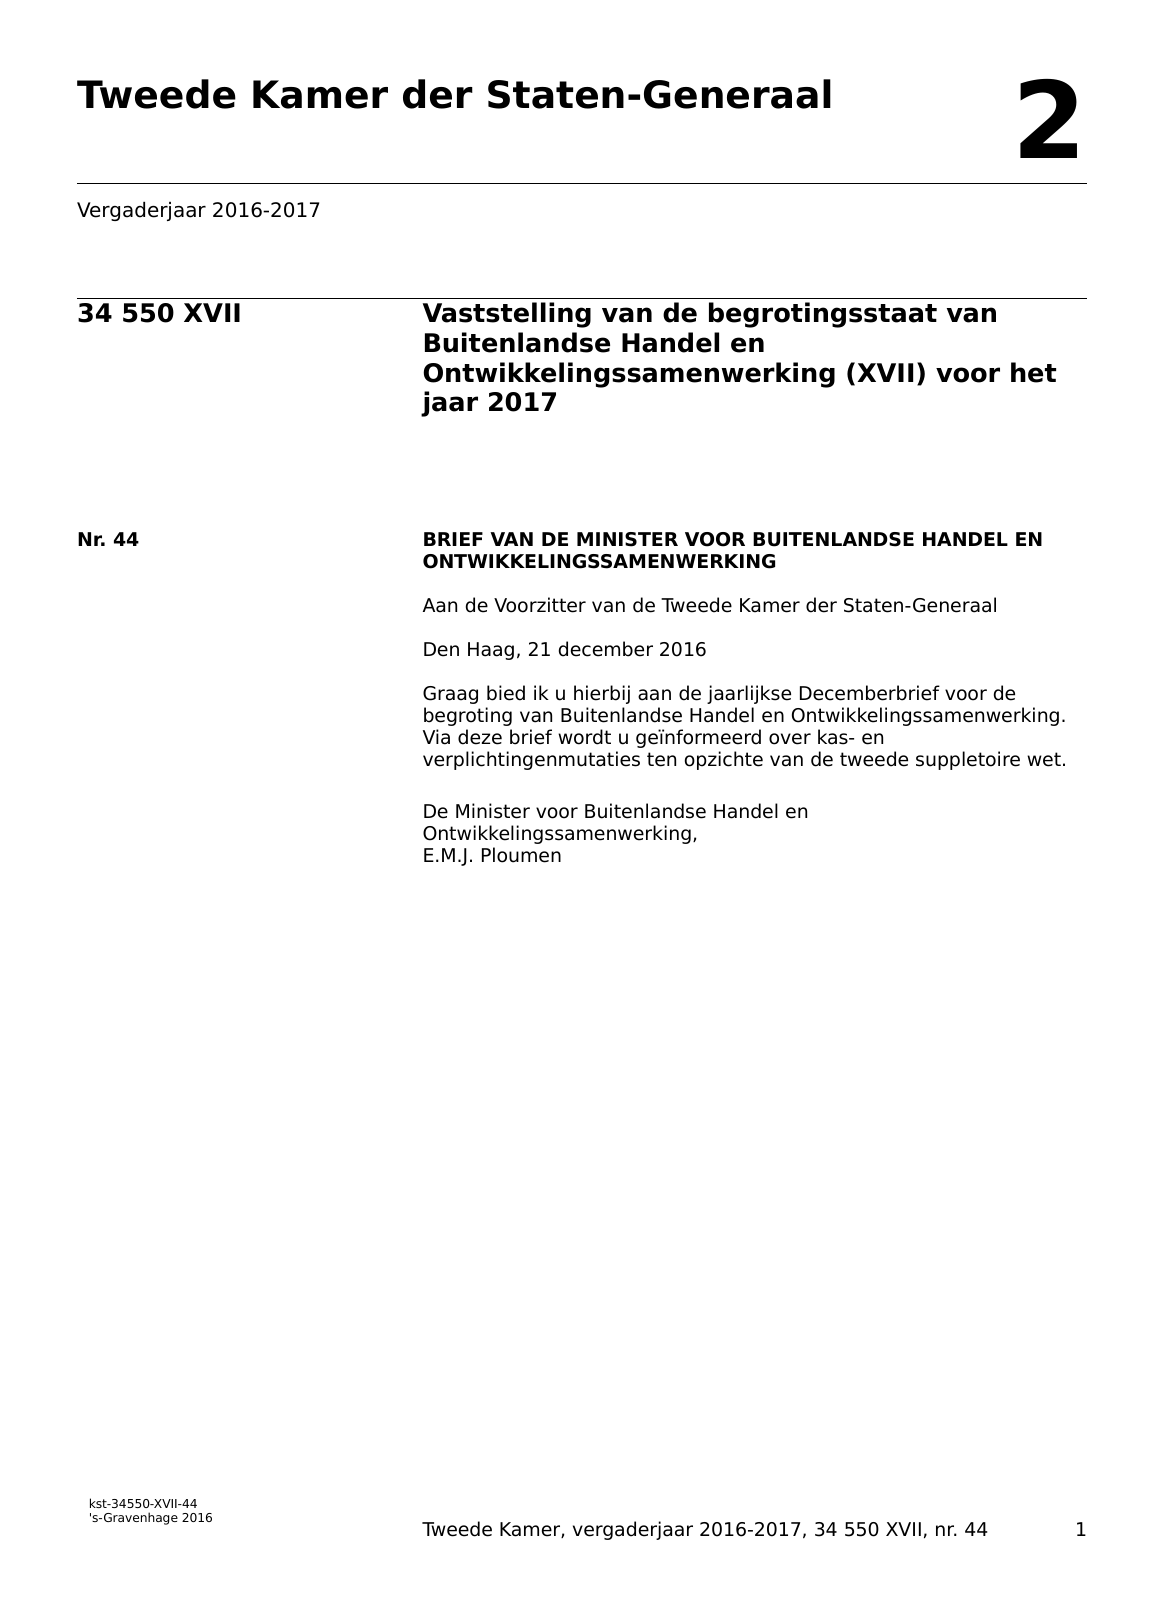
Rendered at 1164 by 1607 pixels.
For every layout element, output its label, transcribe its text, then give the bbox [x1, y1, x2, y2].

subtitle 34 550 XVII Vaststelling van de begrotingsstaat van Buitenlandse Handel en Ontwikkelingssamenwerking (XVII) voor het jaar 2017 [77, 299, 1087, 418]
text kst-34550-XVII-44 [88, 1497, 323, 1511]
text Aan de Voorzitter van de Tweede Kamer der Staten-Generaal [422, 595, 1087, 617]
text Graag bied ik u hierbij aan de jaarlijkse Decemberbrief voor de begroting van Buitenlandse Handel en Ontwikkelingssamenwerking. Via deze brief wordt u geïnformeerd over kas- en verplichtingenmutaties ten opzichte van de tweede suppletoire wet. [422, 683, 1087, 771]
table_cell Vergaderjaar 2016-2017 [77, 184, 1087, 298]
table_header 2 [886, 59, 1087, 183]
subtitle Nr. 44 BRIEF VAN DE MINISTER VOOR BUITENLANDSE HANDEL EN ONTWIKKELINGSSAMENWERKING [77, 529, 1087, 573]
text Den Haag, 21 december 2016 [422, 639, 1087, 661]
text 's-Gravenhage 2016 [88, 1511, 323, 1525]
table_header Tweede Kamer der Staten-Generaal [77, 59, 886, 183]
text De Minister voor Buitenlandse Handel en Ontwikkelingssamenwerking, E.M.J. Ploumen [422, 801, 1087, 867]
